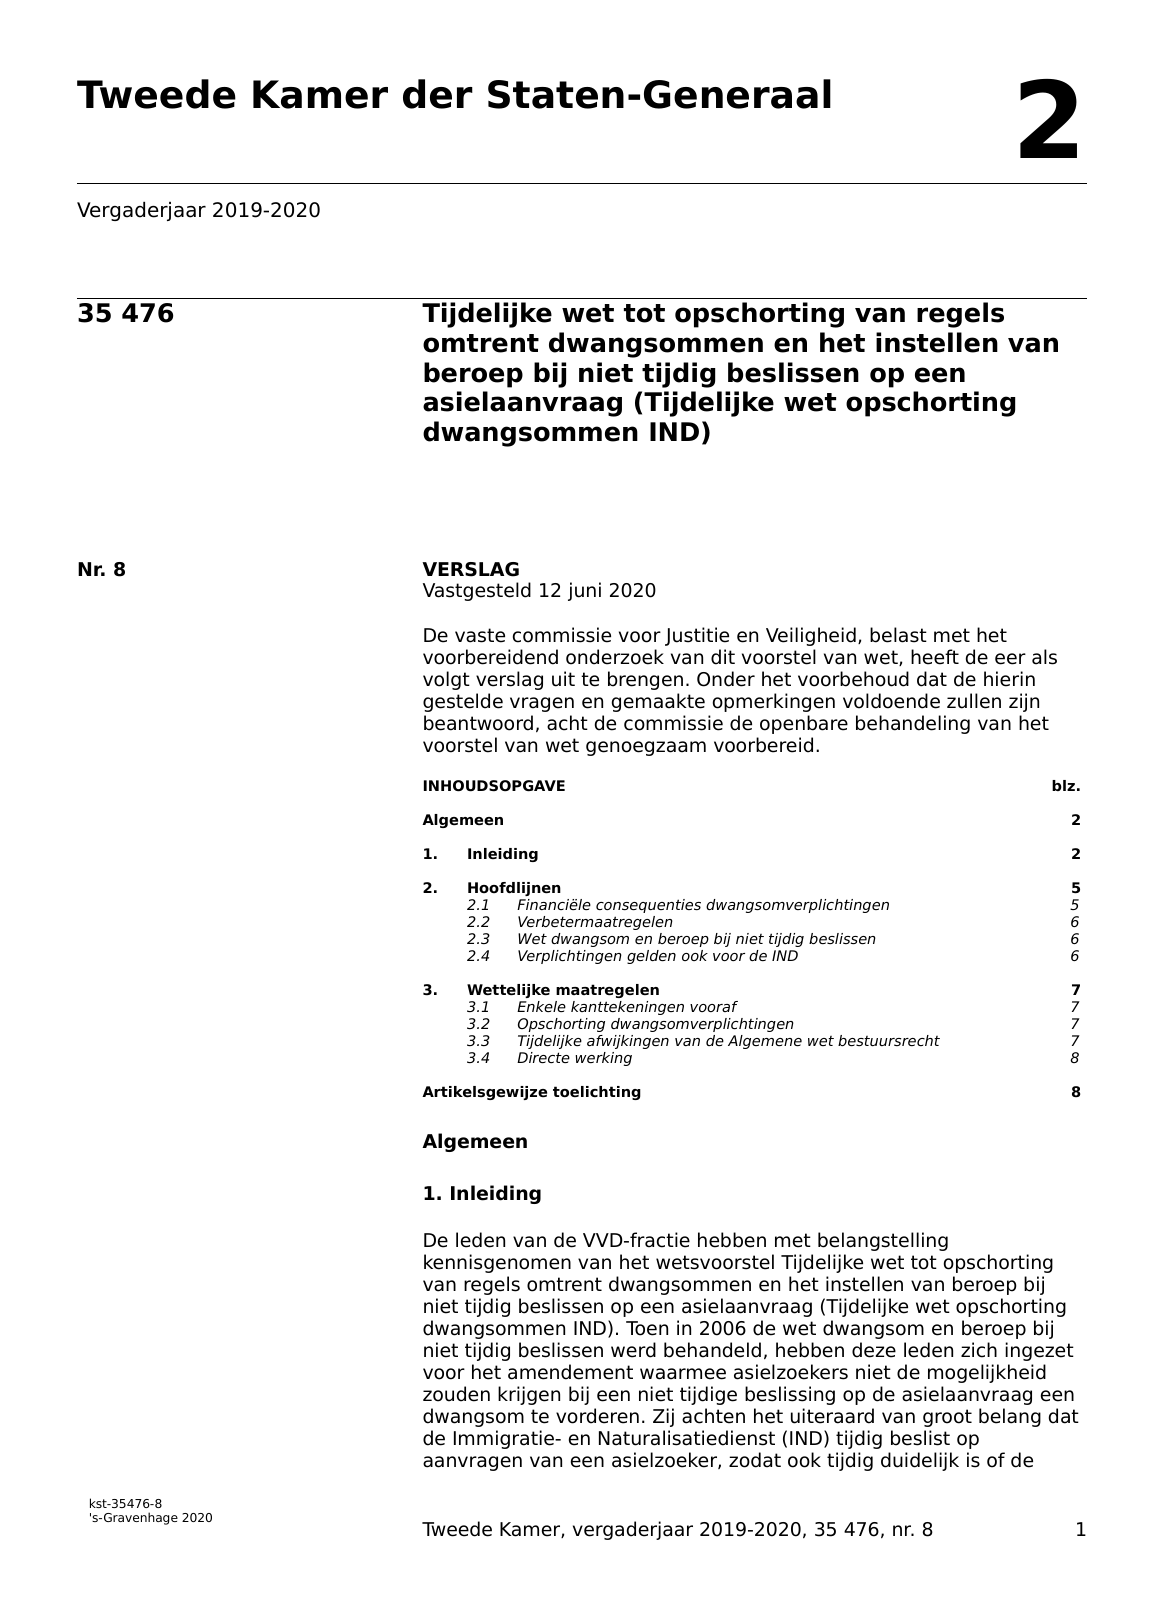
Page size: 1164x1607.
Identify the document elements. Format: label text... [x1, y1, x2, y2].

table_cell Directe werking [511, 1050, 1008, 1067]
table_cell 8 [1008, 1050, 1087, 1067]
table_cell Tijdelijke afwijkingen van de Algemene wet bestuursrecht [511, 1033, 1008, 1050]
table_cell [422, 897, 461, 914]
table_header INHOUDSOPGAVE [422, 778, 1008, 795]
table_cell [461, 965, 511, 982]
table_cell 3. [422, 982, 461, 999]
table_cell 2.3 [461, 931, 511, 948]
table_cell [511, 795, 1008, 812]
subtitle 35 476 Tijdelijke wet tot opschorting van regels omtrent dwangsommen en het instellen van beroep bij niet tijdig beslissen op een asielaanvraag (Tijdelijke wet opschorting dwangsommen IND) [77, 299, 1087, 447]
text Vastgesteld 12 juni 2020 [422, 580, 1087, 602]
table_cell [1008, 829, 1087, 846]
table_cell Wettelijke maatregelen [461, 982, 1008, 999]
subtitle Algemeen [422, 1131, 1087, 1153]
table_cell [461, 863, 511, 880]
table_cell 7 [1008, 982, 1087, 999]
table_cell [511, 829, 1008, 846]
table_cell [1008, 863, 1087, 880]
table_cell [511, 1067, 1008, 1084]
table_cell Verplichtingen gelden ook voor de IND [511, 948, 1008, 965]
table_cell 6 [1008, 914, 1087, 931]
table_cell 1. [422, 846, 461, 863]
table_header Tweede Kamer der Staten-Generaal [77, 59, 886, 183]
table_cell 8 [1008, 1084, 1087, 1101]
table_cell Enkele kanttekeningen vooraf [511, 999, 1008, 1016]
subtitle 1. Inleiding [422, 1183, 1087, 1205]
table_cell [422, 965, 461, 982]
table_cell 3.2 [461, 1016, 511, 1033]
table_cell [461, 795, 511, 812]
table_cell 2 [1008, 846, 1087, 863]
table_cell [1008, 795, 1087, 812]
table_cell Inleiding [461, 846, 1008, 863]
table_cell [422, 1050, 461, 1067]
table_cell [422, 914, 461, 931]
table_cell [511, 965, 1008, 982]
table_cell Vergaderjaar 2019-2020 [77, 184, 1087, 298]
table_cell [422, 931, 461, 948]
text 's-Gravenhage 2020 [88, 1511, 323, 1525]
text De leden van de VVD-fractie hebben met belangstelling kennisgenomen van het wetsvoorstel Tijdelijke wet tot opschorting van regels omtrent dwangsommen en het instellen van beroep bij niet tijdig beslissen op een asielaanvraag (Tijdelijke wet opschorting dwangsommen IND). Toen in 2006 de wet dwangsom en beroep bij niet tijdig beslissen werd behandeld, hebben deze leden zich ingezet voor het amendement waarmee asielzoekers niet de mogelijkheid zouden krijgen bij een niet tijdige beslissing op de asielaanvraag een dwangsom te vorderen. Zij achten het uiteraard van groot belang dat de Immigratie- en Naturalisatiedienst (IND) tijdig beslist op aanvragen van een asielzoeker, zodat ook tijdig duidelijk is of de [422, 1230, 1087, 1472]
table_cell [422, 795, 461, 812]
table_cell Hoofdlijnen [461, 880, 1008, 897]
table_cell [422, 1067, 461, 1084]
table_cell [1008, 1067, 1087, 1084]
text kst-35476-8 [88, 1497, 323, 1511]
table_cell 7 [1008, 999, 1087, 1016]
table_cell 3.3 [461, 1033, 511, 1050]
table_cell 5 [1008, 880, 1087, 897]
table_cell 2. [422, 880, 461, 897]
table_cell 3.1 [461, 999, 511, 1016]
table_cell [422, 1016, 461, 1033]
table_cell [422, 863, 461, 880]
table_cell 3.4 [461, 1050, 511, 1067]
table_cell [461, 1067, 511, 1084]
text De vaste commissie voor Justitie en Veiligheid, belast met het voorbereidend onderzoek van dit voorstel van wet, heeft de eer als volgt verslag uit te brengen. Onder het voorbehoud dat de hierin gestelde vragen en gemaakte opmerkingen voldoende zullen zijn beantwoord, acht de commissie de openbare behandeling van het voorstel van wet genoegzaam voorbereid. [422, 624, 1087, 756]
table_cell 7 [1008, 1033, 1087, 1050]
table_cell 2.2 [461, 914, 511, 931]
table_cell Wet dwangsom en beroep bij niet tijdig beslissen [511, 931, 1008, 948]
table_cell Verbetermaatregelen [511, 914, 1008, 931]
table_header blz. [1008, 778, 1087, 795]
table_cell 7 [1008, 1016, 1087, 1033]
table_cell [1008, 965, 1087, 982]
table_cell 2.4 [461, 948, 511, 965]
table_cell 2 [1008, 812, 1087, 829]
table_cell [511, 863, 1008, 880]
table_cell [422, 1033, 461, 1050]
table_cell [422, 999, 461, 1016]
table_cell Artikelsgewijze toelichting [422, 1084, 1008, 1101]
subtitle Nr. 8 VERSLAG [77, 558, 1087, 580]
table_cell 6 [1008, 948, 1087, 965]
table_cell Financiële consequenties dwangsomverplichtingen [511, 897, 1008, 914]
table_cell Algemeen [422, 812, 1008, 829]
table_cell [422, 948, 461, 965]
table_cell [461, 829, 511, 846]
table_cell 2.1 [461, 897, 511, 914]
table_cell Opschorting dwangsomverplichtingen [511, 1016, 1008, 1033]
table_cell 5 [1008, 897, 1087, 914]
table_header 2 [886, 59, 1087, 183]
table_cell 6 [1008, 931, 1087, 948]
table_cell [422, 829, 461, 846]
